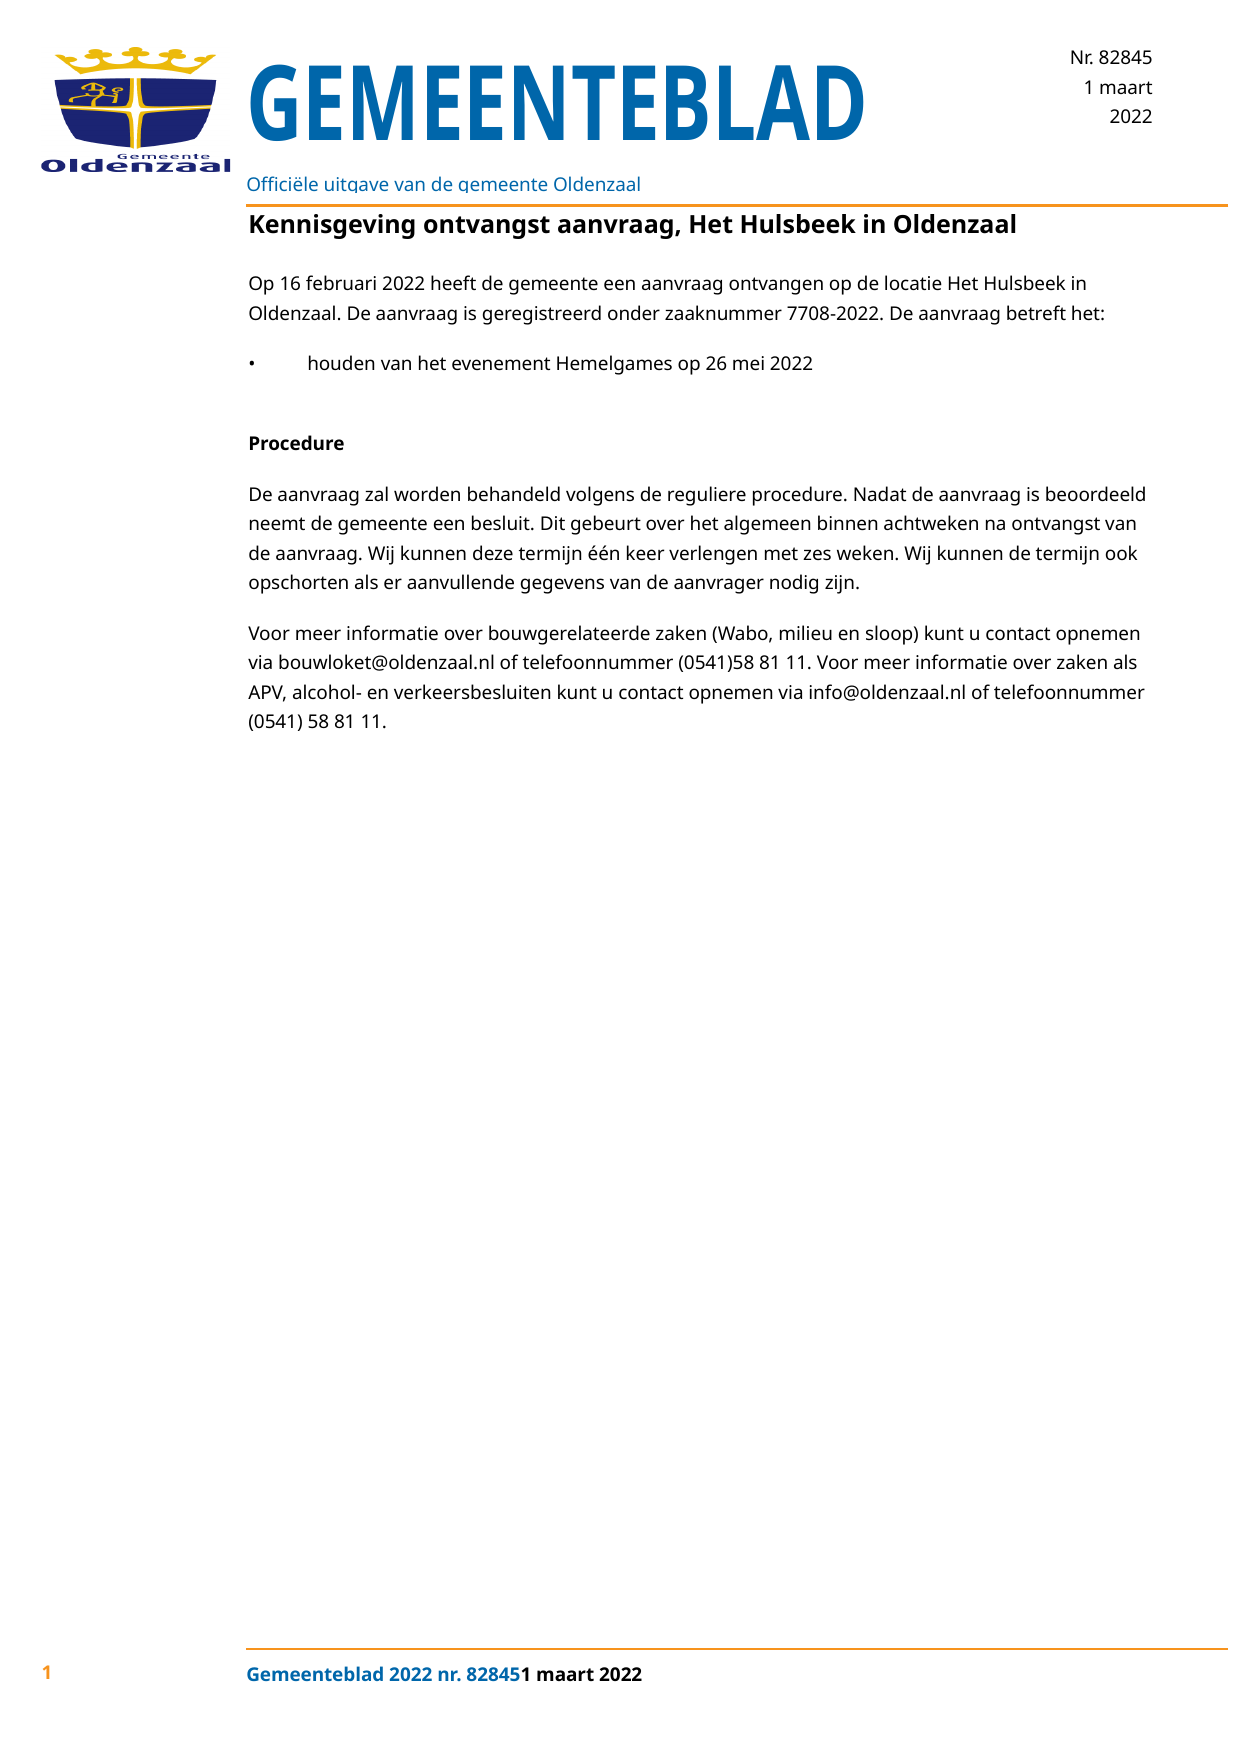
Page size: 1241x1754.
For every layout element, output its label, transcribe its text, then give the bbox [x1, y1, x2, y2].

text De aanvraag zal worden behandeld volgens de reguliere procedure. Nadat de aanvraag is beoordeeld neemt de gemeente een besluit. Dit gebeurt over het algemeen binnen achtweken na ontvangst van de aanvraag. Wij kunnen deze termijn één keer verlengen met zes weken. Wij kunnen de termijn ook opschorten als er aanvullende gegevens van de aanvrager nodig zijn. [248, 481, 1152, 595]
text Op 16 februari 2022 heeft de gemeente een aanvraag ontvangen op de locatie Het Hulsbeek in Oldenzaal. De aanvraag is geregistreerd onder zaaknummer 7708-2022. De aanvraag betreft het: [248, 270, 1152, 326]
text Procedure [248, 430, 1152, 456]
picture [41, 47, 231, 172]
text Voor meer informatie over bouwgerelateerde zaken (Wabo, milieu en sloop) kunt u contact opnemen via bouwloket@oldenzaal.nl of telefoonnummer (0541)58 81 11. Voor meer informatie over zaken als APV, alcohol- en verkeersbesluiten kunt u contact opnemen via info@oldenzaal.nl of telefoonnummer (0541) 58 81 11. [248, 620, 1152, 734]
text Kennisgeving ontvangst aanvraag, Het Hulsbeek in Oldenzaal [248, 207, 1152, 241]
list houden van het evenement Hemelgames op 26 mei 2022 [248, 350, 1152, 376]
